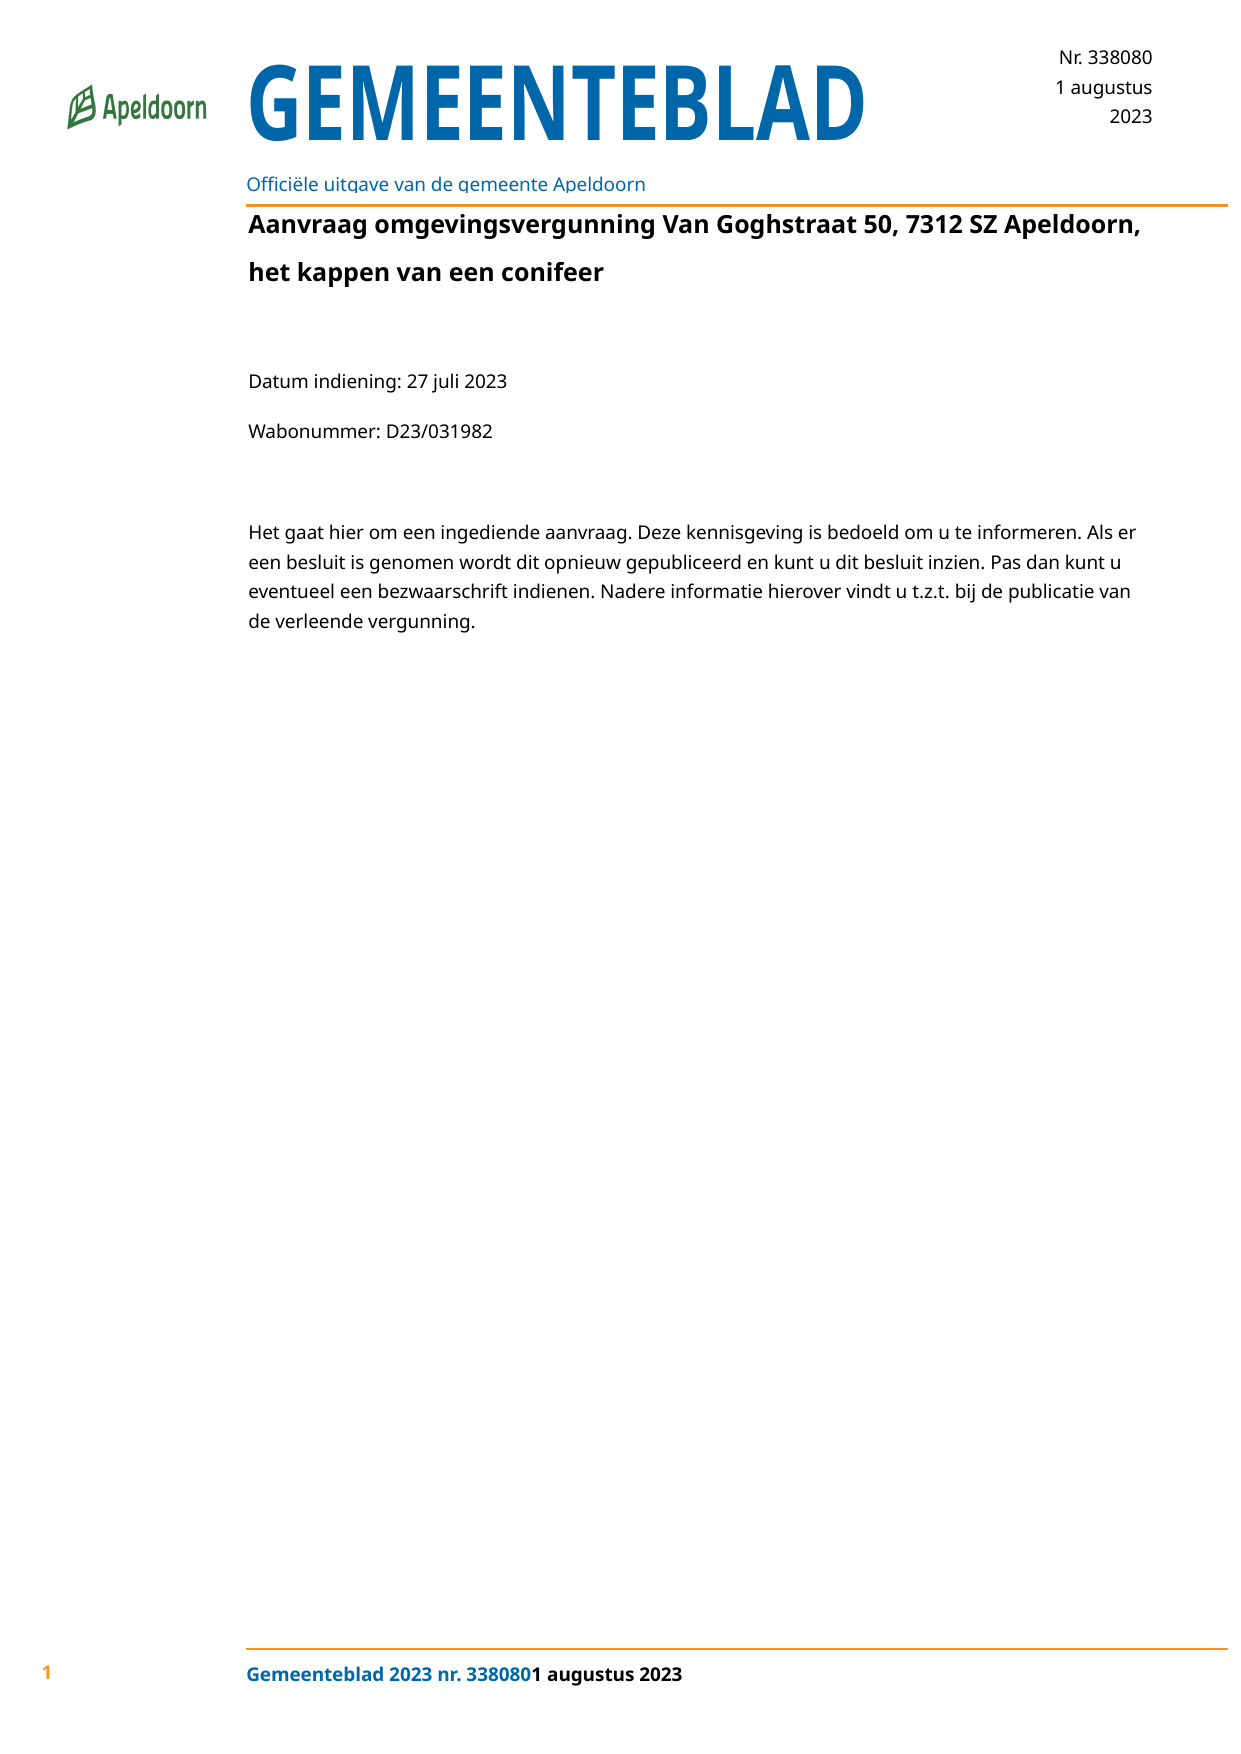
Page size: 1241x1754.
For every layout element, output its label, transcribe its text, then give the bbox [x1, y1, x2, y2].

text Het gaat hier om een ingediende aanvraag. Deze kennisgeving is bedoeld om u te informeren. Als er een besluit is genomen wordt dit opnieuw gepubliceerd en kunt u dit besluit inzien. Pas dan kunt u eventueel een bezwaarschrift indienen. Nadere informatie hierover vindt u t.z.t. bij de publicatie van de verleende vergunning. [248, 519, 1152, 634]
picture [41, 47, 231, 172]
text Datum indiening: 27 juli 2023 [248, 368, 1152, 394]
text Wabonummer: D23/031982 [248, 419, 1152, 444]
text Aanvraag omgevingsvergunning Van Goghstraat 50, 7312 SZ Apeldoorn, het kappen van een conifeer [248, 207, 1152, 288]
